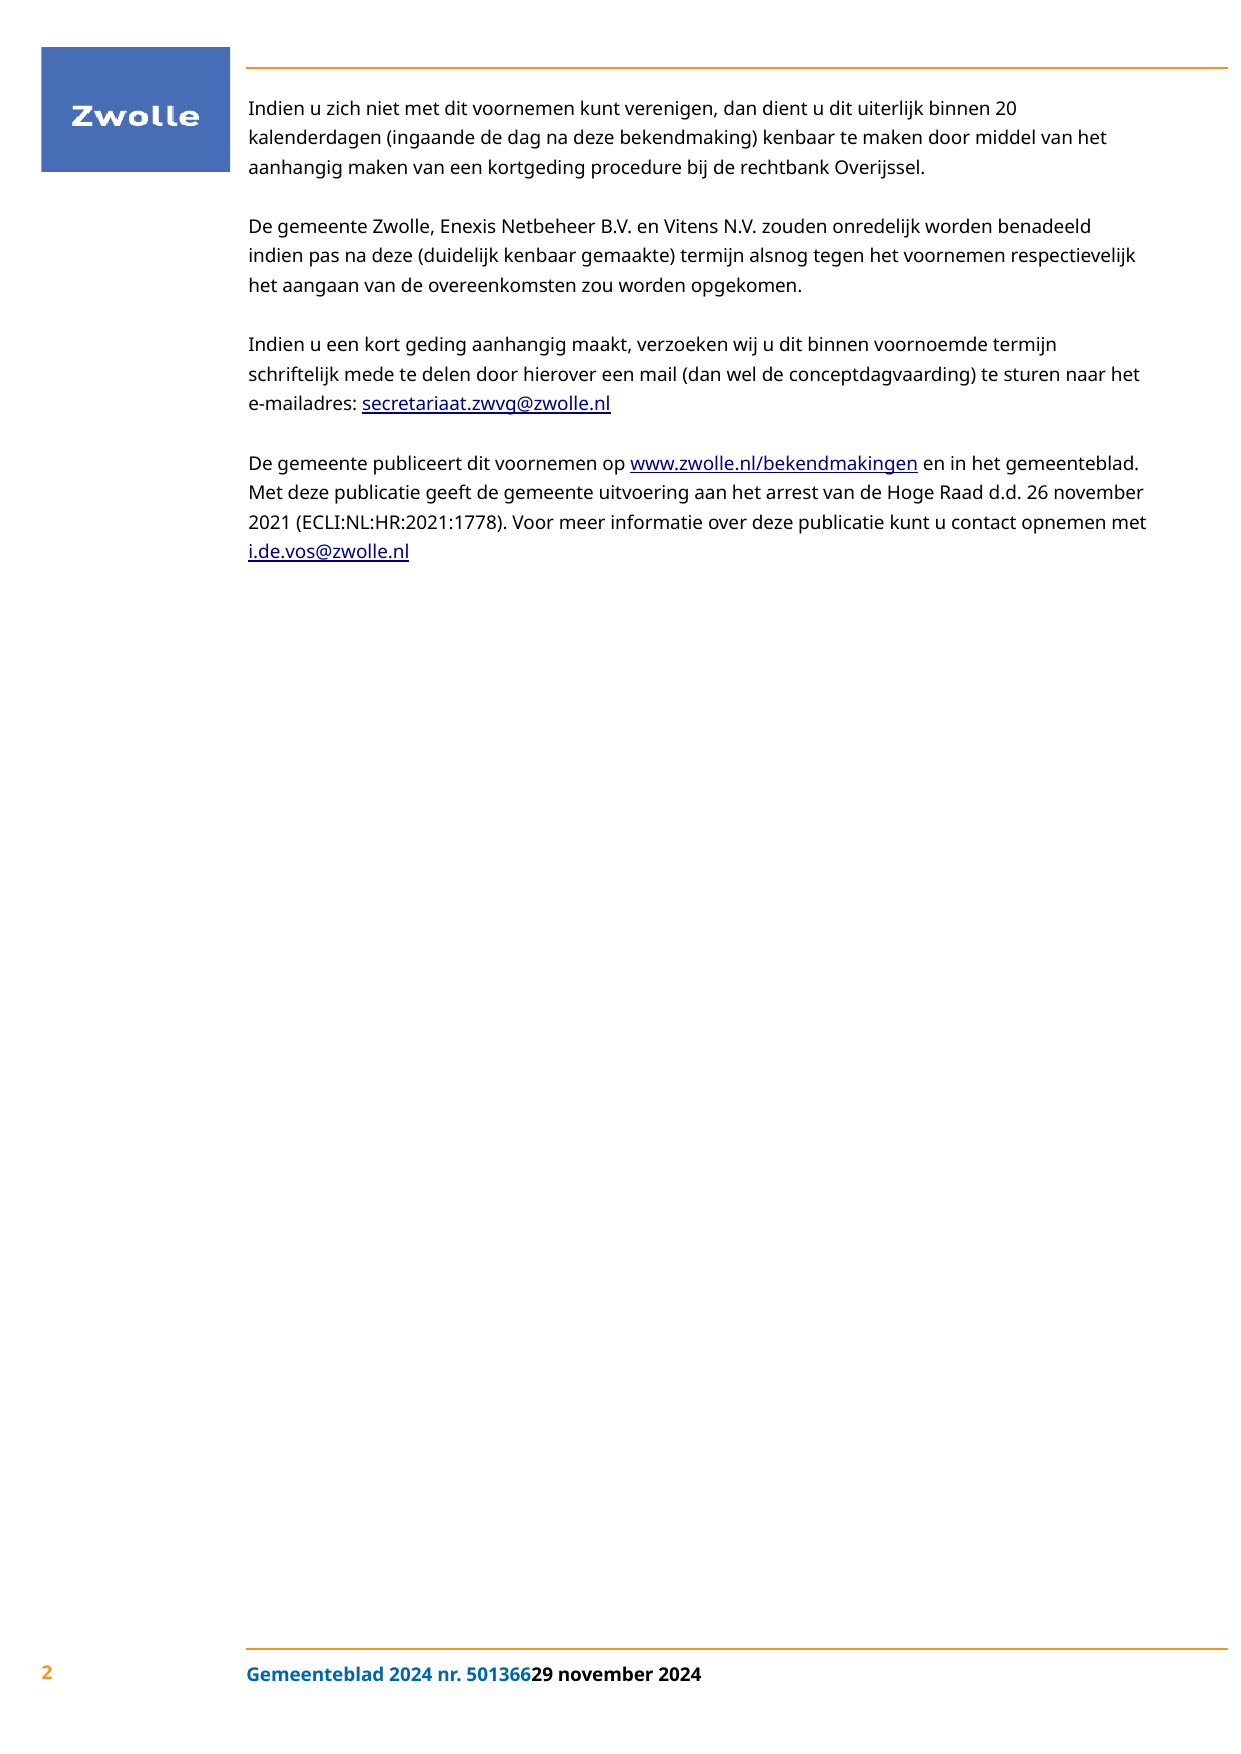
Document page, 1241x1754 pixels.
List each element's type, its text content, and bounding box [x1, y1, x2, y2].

text De gemeente Zwolle, Enexis Netbeheer B.V. en Vitens N.V. zouden onredelijk worden benadeeld indien pas na deze (duidelijk kenbaar gemaakte) termijn alsnog tegen het voornemen respectievelijk het aangaan van de overeenkomsten zou worden opgekomen. [248, 213, 1152, 298]
text Indien u zich niet met dit voornemen kunt verenigen, dan dient u dit uiterlijk binnen 20 kalenderdagen (ingaande de dag na deze bekendmaking) kenbaar te maken door middel van het aanhangig maken van een kortgeding procedure bij de rechtbank Overijssel. [248, 95, 1152, 180]
text Indien u een kort geding aanhangig maakt, verzoeken wij u dit binnen voornoemde termijn schriftelijk mede te delen door hierover een mail (dan wel de conceptdagvaarding) te sturen naar het e-mailadres: secretariaat.zwvg@zwolle.nl [248, 331, 1152, 416]
picture [41, 47, 231, 172]
text De gemeente publiceert dit voornemen op www.zwolle.nl/bekendmakingen en in het gemeenteblad. Met deze publicatie geeft de gemeente uitvoering aan het arrest van de Hoge Raad d.d. 26 november 2021 (ECLI:NL:HR:2021:1778). Voor meer informatie over deze publicatie kunt u contact opnemen met i.de.vos@zwolle.nl [248, 450, 1152, 564]
